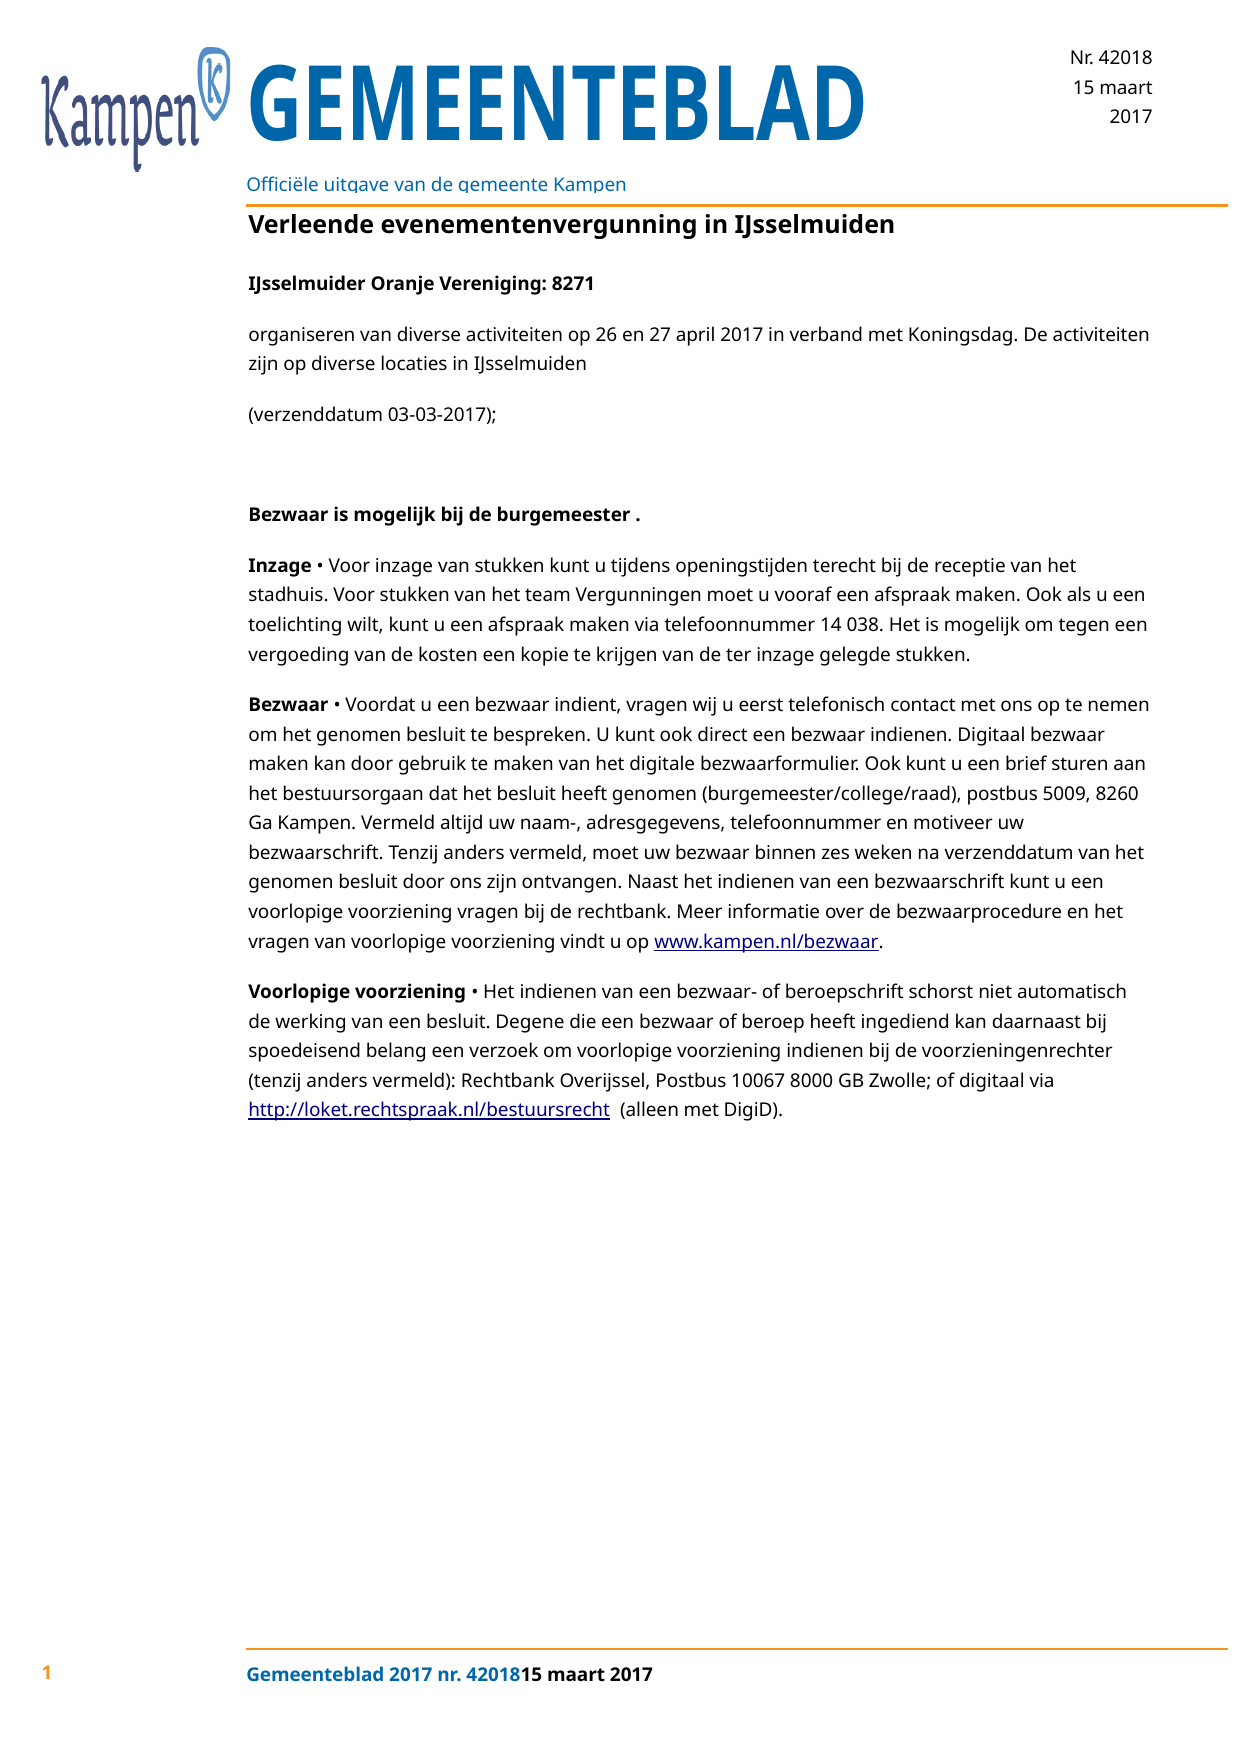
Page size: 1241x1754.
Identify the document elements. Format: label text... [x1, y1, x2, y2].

text (verzenddatum 03-03-2017); [248, 401, 1152, 426]
text organiseren van diverse activiteiten op 26 en 27 april 2017 in verband met Koningsdag. De activiteiten zijn op diverse locaties in IJsselmuiden [248, 321, 1152, 376]
text Voorlopige voorziening • Het indienen van een bezwaar- of beroepschrift schorst niet automatisch de werking van een besluit. Degene die een bezwaar of beroep heeft ingediend kan daarnaast bij spoedeisend belang een verzoek om voorlopige voorziening indienen bij de voorzieningenrechter (tenzij anders vermeld): Rechtbank Overijssel, Postbus 10067 8000 GB Zwolle; of digitaal via http://loket.rechtspraak.nl/bestuursrecht (alleen met DigiD). [248, 978, 1152, 1122]
text Bezwaar • Voordat u een bezwaar indient, vragen wij u eerst telefonisch contact met ons op te nemen om het genomen besluit te bespreken. U kunt ook direct een bezwaar indienen. Digitaal bezwaar maken kan door gebruik te maken van het digitale bezwaarformulier. Ook kunt u een brief sturen aan het bestuursorgaan dat het besluit heeft genomen (burgemeester/college/raad), postbus 5009, 8260 Ga Kampen. Vermeld altijd uw naam-, adresgegevens, telefoonnummer en motiveer uw bezwaarschrift. Tenzij anders vermeld, moet uw bezwaar binnen zes weken na verzenddatum van het genomen besluit door ons zijn ontvangen. Naast het indienen van een bezwaarschrift kunt u een voorlopige voorziening vragen bij de rechtbank. Meer informatie over de bezwaarprocedure en het vragen van voorlopige voorziening vindt u op www.kampen.nl/bezwaar. [248, 691, 1152, 953]
picture [41, 47, 231, 172]
text Bezwaar is mogelijk bij de burgemeester . [248, 502, 1152, 527]
text Verleende evenementenvergunning in IJsselmuiden [248, 207, 1152, 241]
text IJsselmuider Oranje Vereniging: 8271 [248, 270, 1152, 296]
text Inzage • Voor inzage van stukken kunt u tijdens openingstijden terecht bij de receptie van het stadhuis. Voor stukken van het team Vergunningen moet u vooraf een afspraak maken. Ook als u een toelichting wilt, kunt u een afspraak maken via telefoonnummer 14 038. Het is mogelijk om tegen een vergoeding van de kosten een kopie te krijgen van de ter inzage gelegde stukken. [248, 552, 1152, 666]
